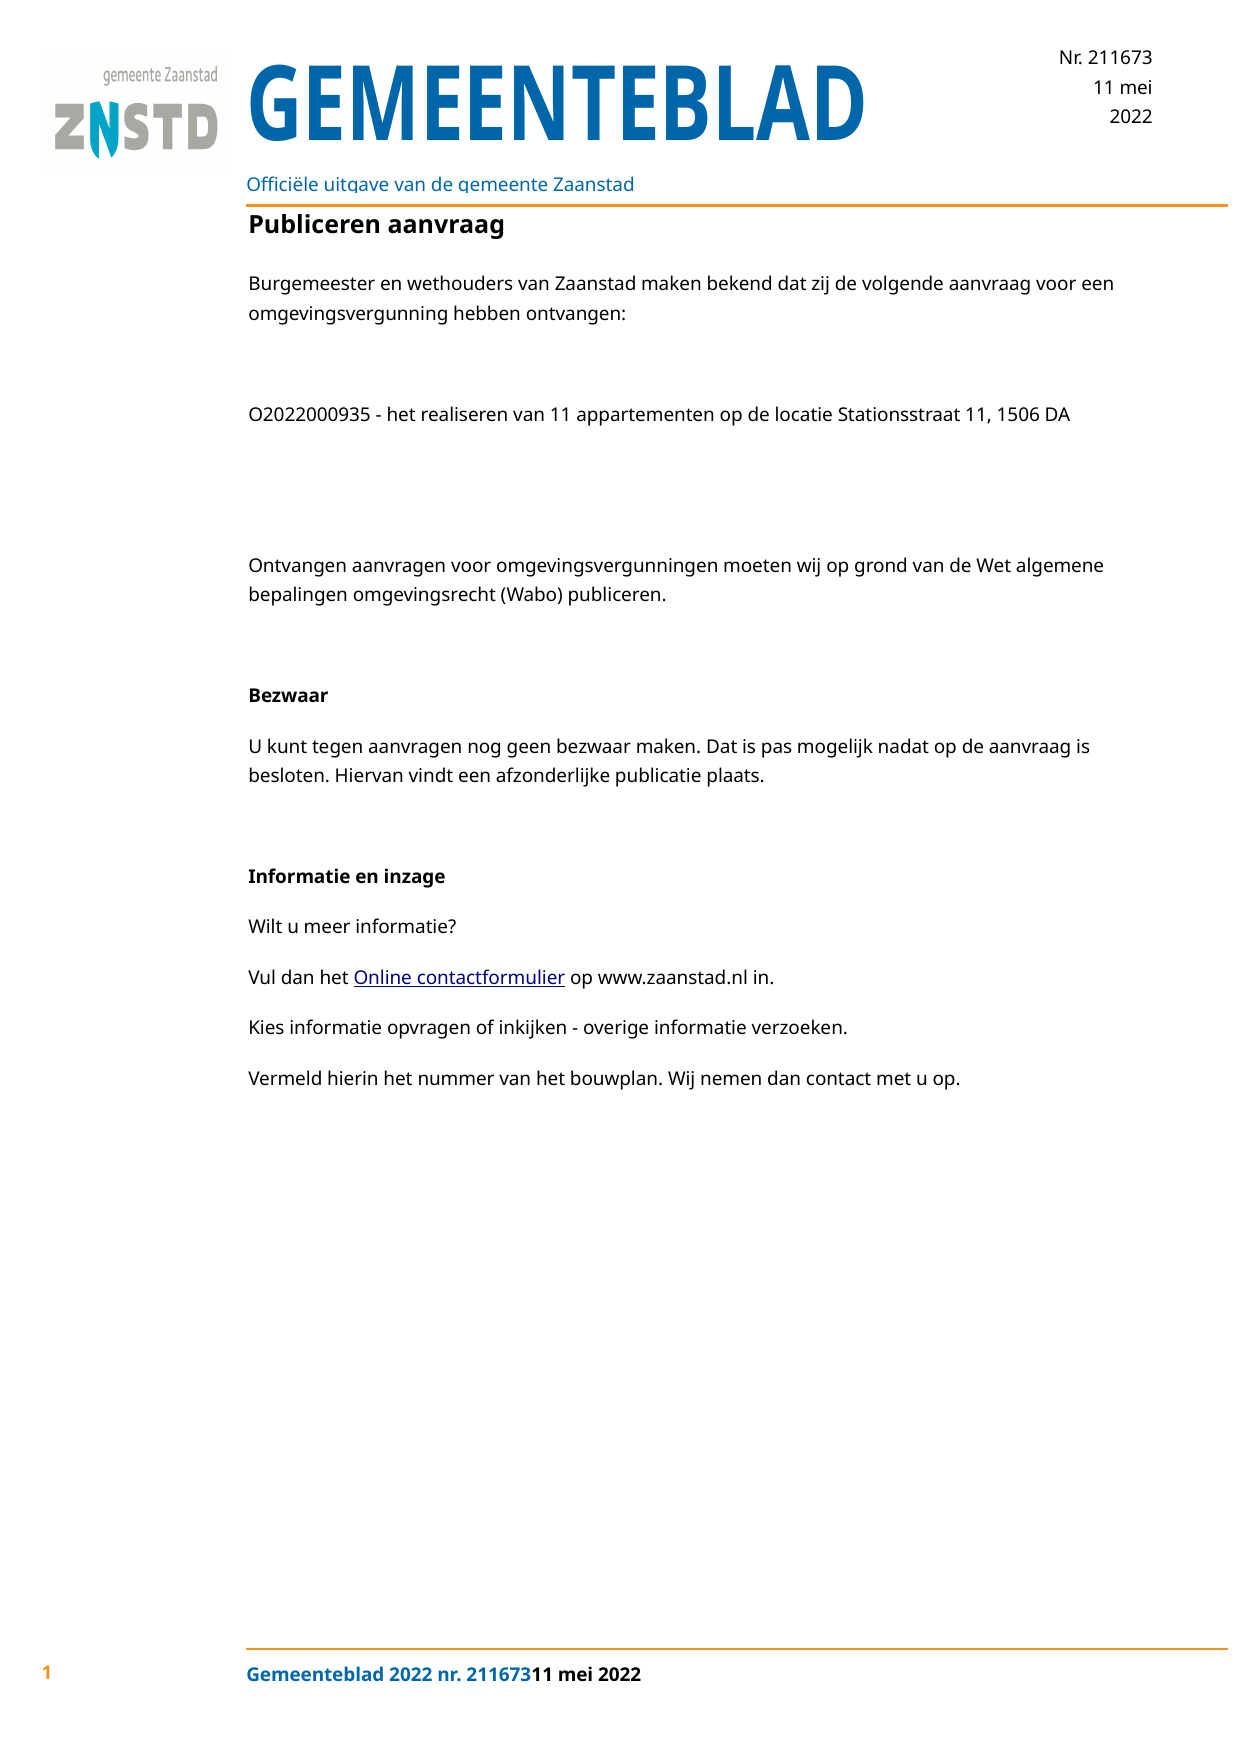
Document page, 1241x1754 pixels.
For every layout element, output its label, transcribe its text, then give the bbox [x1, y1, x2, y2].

text Bezwaar [248, 682, 1152, 708]
text Informatie en inzage [248, 863, 1152, 889]
text Kies informatie opvragen of inkijken - overige informatie verzoeken. [248, 1014, 1152, 1040]
text Burgemeester en wethouders van Zaanstad maken bekend dat zij de volgende aanvraag voor een omgevingsvergunning hebben ontvangen: [248, 270, 1152, 326]
picture [41, 47, 231, 172]
text Vermeld hierin het nummer van het bouwplan. Wij nemen dan contact met u op. [248, 1065, 1152, 1091]
text Vul dan het Online contactformulier op www.zaanstad.nl in. [248, 964, 1152, 990]
text O2022000935 - het realiseren van 11 appartementen op de locatie Stationsstraat 11, 1506 DA [248, 401, 1152, 426]
text Publiceren aanvraag [248, 207, 1152, 241]
text U kunt tegen aanvragen nog geen bezwaar maken. Dat is pas mogelijk nadat op de aanvraag is besloten. Hiervan vindt een afzonderlijke publicatie plaats. [248, 733, 1152, 788]
text Ontvangen aanvragen voor omgevingsvergunningen moeten wij op grond van de Wet algemene bepalingen omgevingsrecht (Wabo) publiceren. [248, 552, 1152, 607]
text Wilt u meer informatie? [248, 914, 1152, 939]
